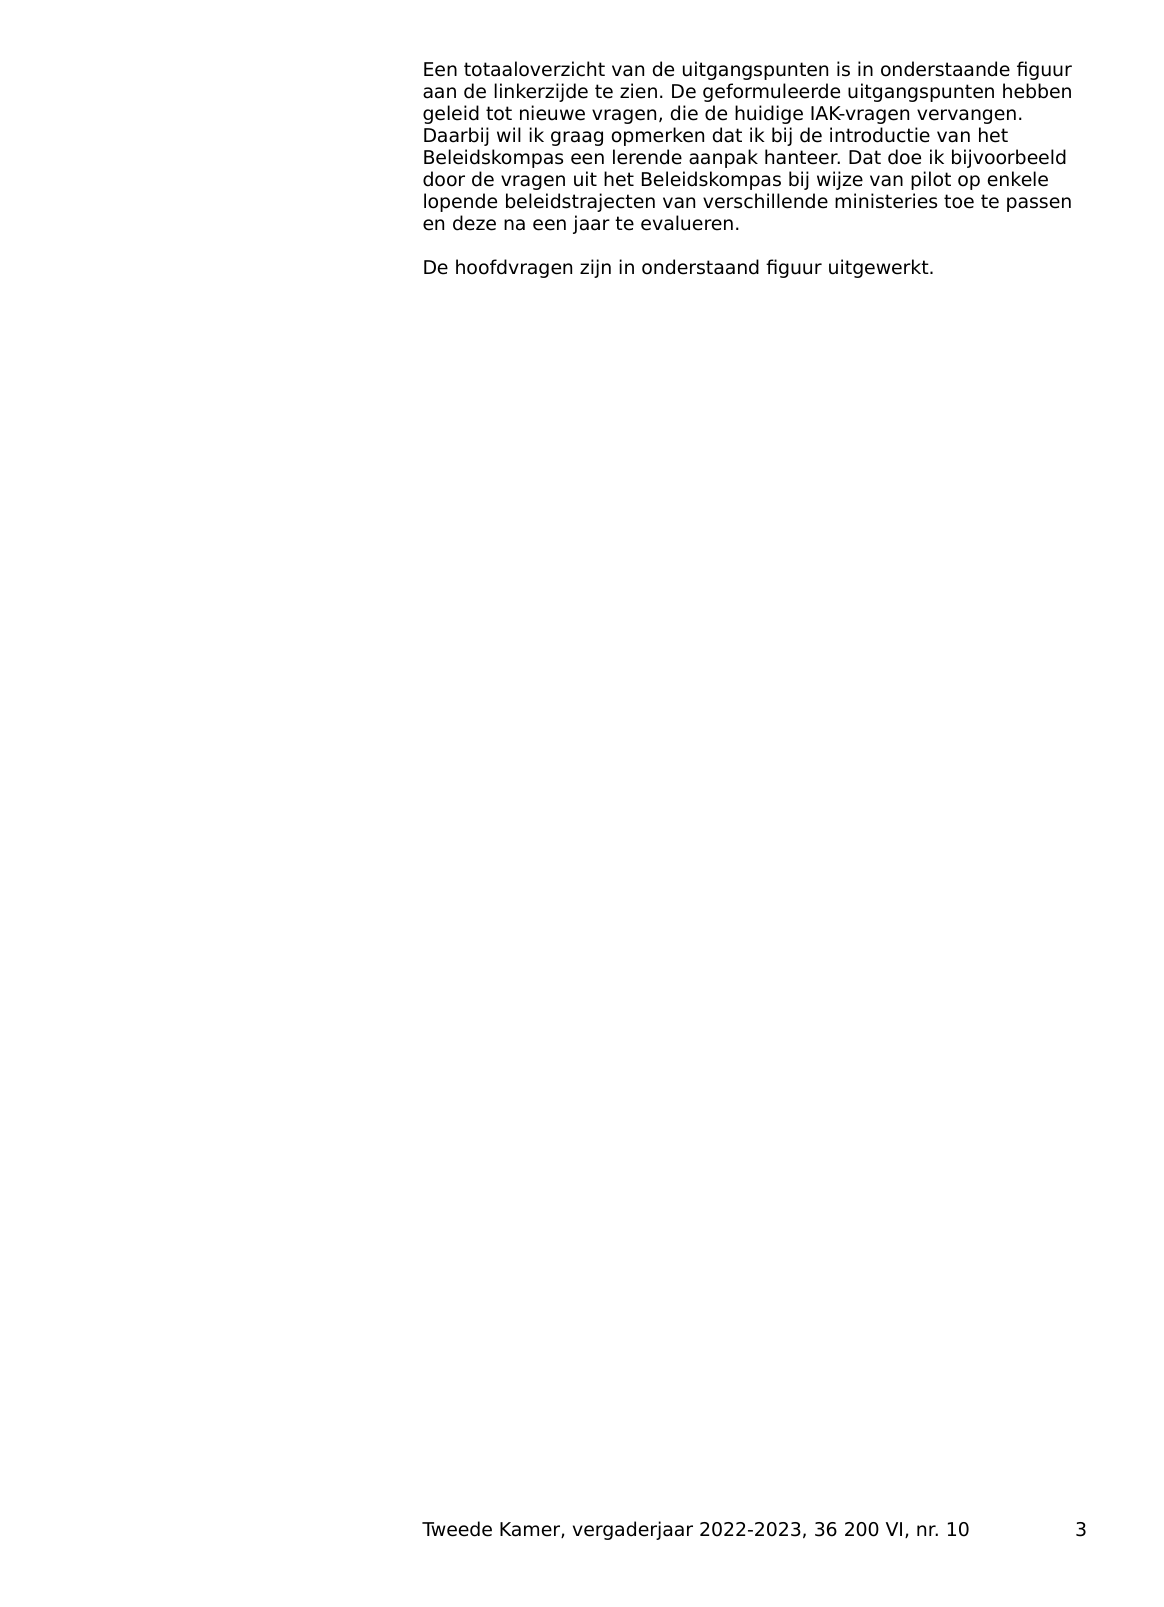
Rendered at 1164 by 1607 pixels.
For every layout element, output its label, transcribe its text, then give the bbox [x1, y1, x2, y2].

text Een totaaloverzicht van de uitgangspunten is in onderstaande figuur aan de linkerzijde te zien. De geformuleerde uitgangspunten hebben geleid tot nieuwe vragen, die de huidige IAK-vragen vervangen. Daarbij wil ik graag opmerken dat ik bij de introductie van het Beleidskompas een lerende aanpak hanteer. Dat doe ik bijvoorbeeld door de vragen uit het Beleidskompas bij wijze van pilot op enkele lopende beleidstrajecten van verschillende ministeries toe te passen en deze na een jaar te evalueren. [422, 59, 1087, 235]
text De hoofdvragen zijn in onderstaand figuur uitgewerkt. [422, 257, 1087, 279]
